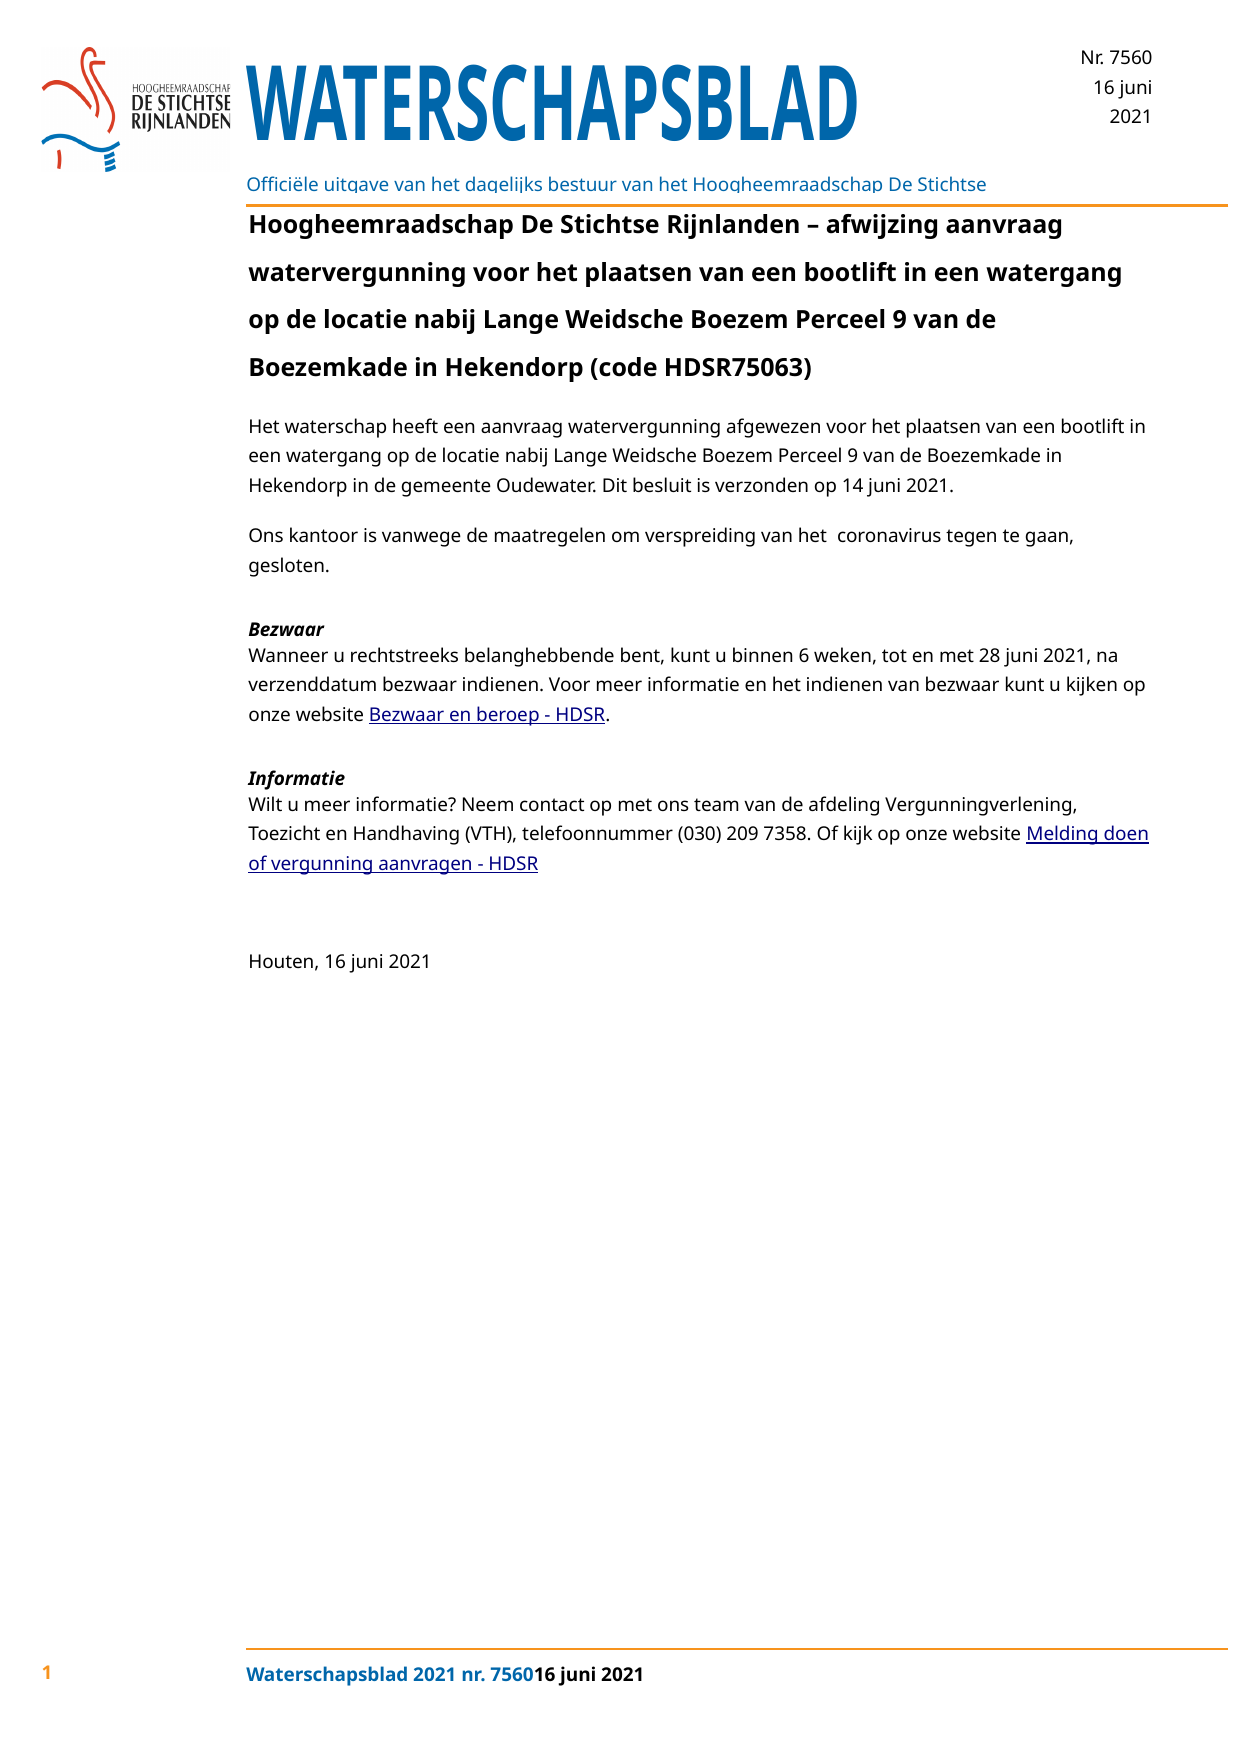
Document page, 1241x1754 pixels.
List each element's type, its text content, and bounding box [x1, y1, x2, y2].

text Houten, 16 juni 2021 [248, 948, 1152, 974]
picture [41, 47, 231, 172]
text Wilt u meer informatie? Neem contact op met ons team van de afdeling Vergunningverlening, Toezicht en Handhaving (VTH), telefoonnummer (030) 209 7358. Of kijk op onze website Melding doen of vergunning aanvragen - HDSR [248, 791, 1152, 876]
text Hoogheemraadschap De Stichtse Rijnlanden – afwijzing aanvraag watervergunning voor het plaatsen van een bootlift in een watergang op de locatie nabij Lange Weidsche Boezem Perceel 9 van de Boezemkade in Hekendorp (code HDSR75063) [248, 207, 1152, 384]
text Het waterschap heeft een aanvraag watervergunning afgewezen voor het plaatsen van een bootlift in een watergang op de locatie nabij Lange Weidsche Boezem Perceel 9 van de Boezemkade in Hekendorp in de gemeente Oudewater. Dit besluit is verzonden op 14 juni 2021. [248, 413, 1152, 498]
text Bezwaar [248, 616, 1152, 642]
text Wanneer u rechtstreeks belanghebbende bent, kunt u binnen 6 weken, tot en met 28 juni 2021, na verzenddatum bezwaar indienen. Voor meer informatie en het indienen van bezwaar kunt u kijken op onze website Bezwaar en beroep - HDSR. [248, 642, 1152, 727]
text Informatie [248, 765, 1152, 791]
text Ons kantoor is vanwege de maatregelen om verspreiding van het coronavirus tegen te gaan, gesloten. [248, 523, 1152, 578]
